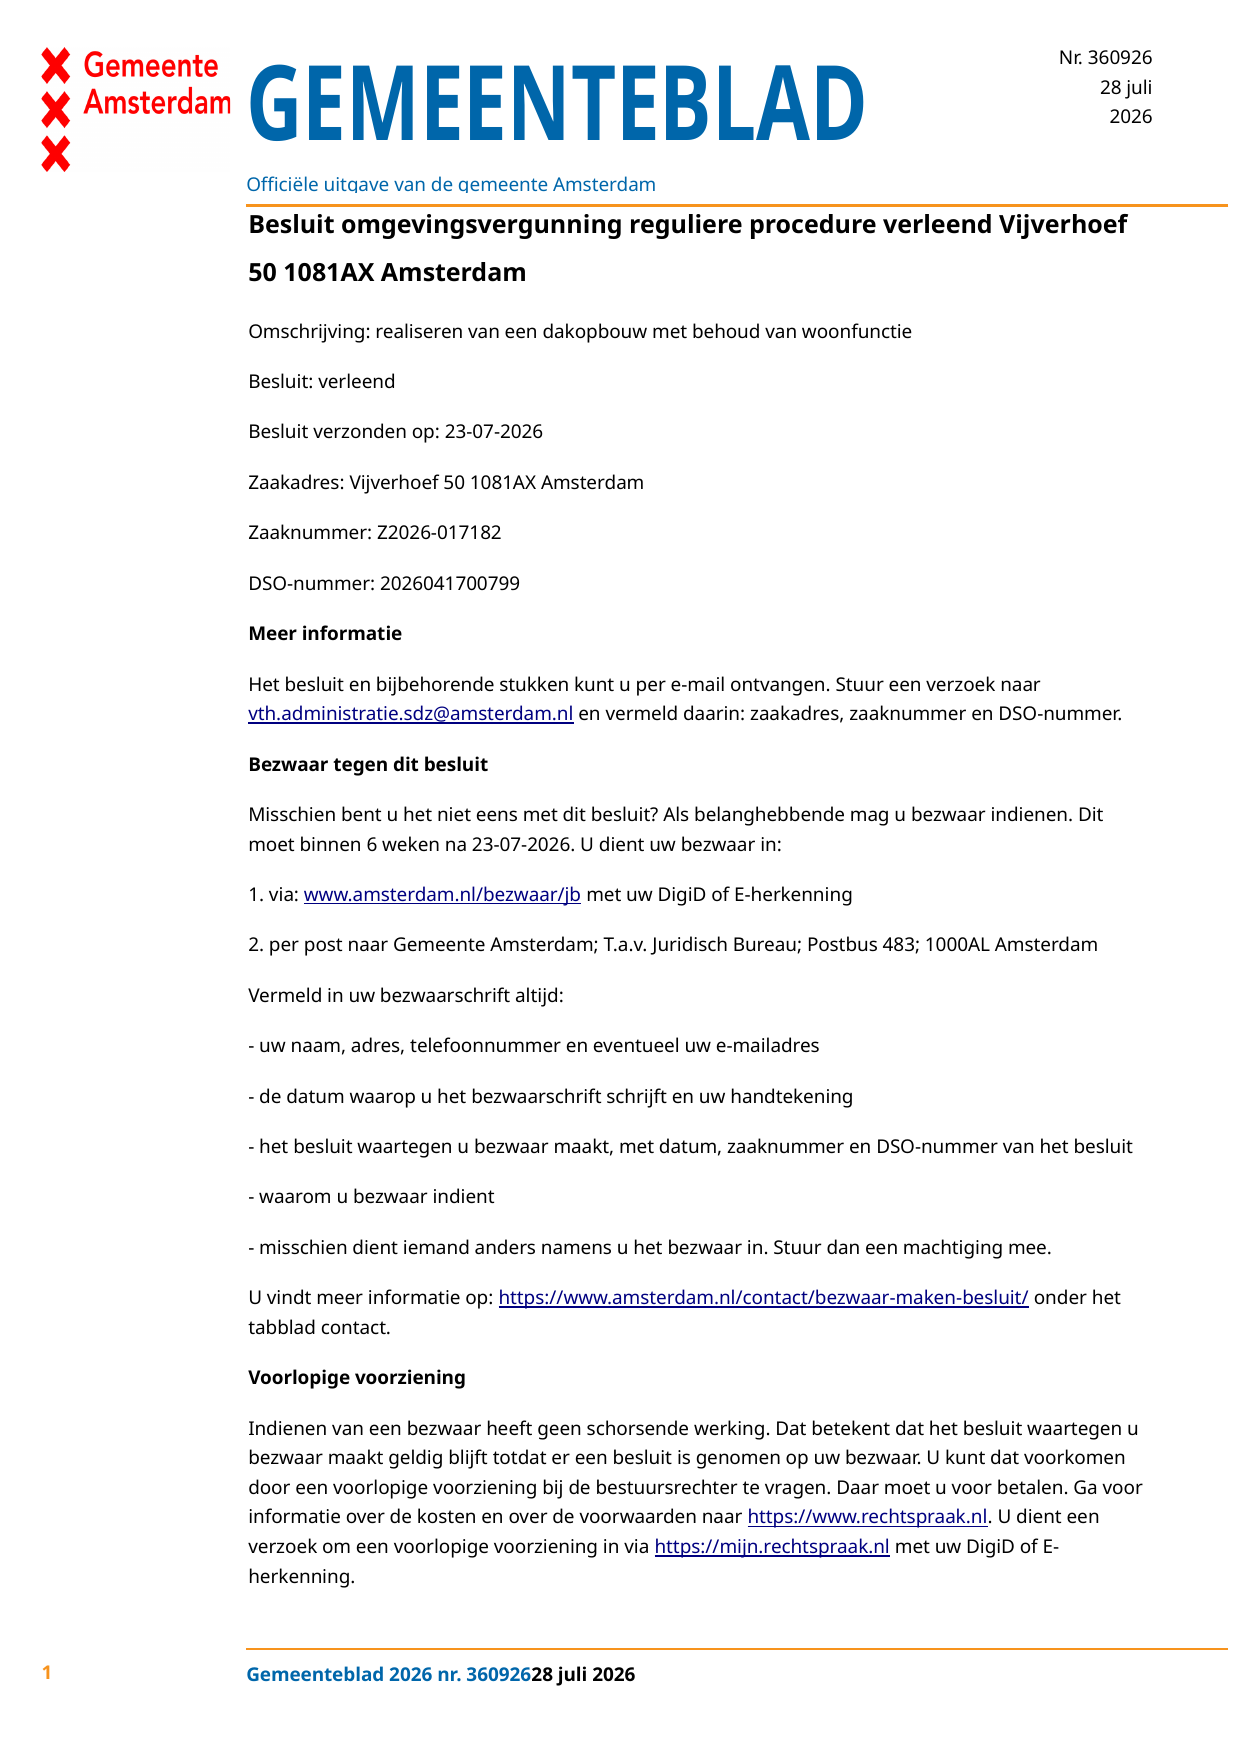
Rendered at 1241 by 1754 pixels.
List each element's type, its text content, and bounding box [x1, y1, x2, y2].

text Indienen van een bezwaar heeft geen schorsende werking. Dat betekent dat het besluit waartegen u bezwaar maakt geldig blijft totdat er een besluit is genomen op uw bezwaar. U kunt dat voorkomen door een voorlopige voorziening bij de bestuursrechter te vragen. Daar moet u voor betalen. Ga voor informatie over de kosten en over de voorwaarden naar https://www.rechtspraak.nl. U dient een verzoek om een voorlopige voorziening in via https://mijn.rechtspraak.nl met uw DigiD of E-herkenning. [248, 1415, 1152, 1589]
text Besluit verzonden op: 23-07-2026 [248, 419, 1152, 444]
text Zaakadres: Vijverhoef 50 1081AX Amsterdam [248, 469, 1152, 495]
text 2. per post naar Gemeente Amsterdam; T.a.v. Juridisch Bureau; Postbus 483; 1000AL Amsterdam [248, 932, 1152, 957]
text Bezwaar tegen dit besluit [248, 751, 1152, 777]
text - uw naam, adres, telefoonnummer en eventueel uw e-mailadres [248, 1032, 1152, 1058]
picture [41, 47, 231, 172]
text Besluit: verleend [248, 368, 1152, 394]
text Besluit omgevingsvergunning reguliere procedure verleend Vijverhoef 50 1081AX Amsterdam [248, 207, 1152, 288]
text Vermeld in uw bezwaarschrift altijd: [248, 982, 1152, 1008]
text - misschien dient iemand anders namens u het bezwaar in. Stuur dan een machtiging mee. [248, 1234, 1152, 1260]
text DSO-nummer: 2026041700799 [248, 570, 1152, 596]
text Omschrijving: realiseren van een dakopbouw met behoud van woonfunctie [248, 318, 1152, 344]
text - het besluit waartegen u bezwaar maakt, met datum, zaaknummer en DSO-nummer van het besluit [248, 1133, 1152, 1159]
text Voorlopige voorziening [248, 1364, 1152, 1390]
text Zaaknummer: Z2026-017182 [248, 519, 1152, 545]
text Misschien bent u het niet eens met dit besluit? Als belanghebbende mag u bezwaar indienen. Dit moet binnen 6 weken na 23-07-2026. U dient uw bezwaar in: [248, 801, 1152, 857]
text Meer informatie [248, 620, 1152, 646]
text 1. via: www.amsterdam.nl/bezwaar/jb met uw DigiD of E-herkenning [248, 881, 1152, 907]
text U vindt meer informatie op: https://www.amsterdam.nl/contact/bezwaar-maken-besluit/ onder het tabblad contact. [248, 1284, 1152, 1340]
text Het besluit en bijbehorende stukken kunt u per e-mail ontvangen. Stuur een verzoek naar vth.administratie.sdz@amsterdam.nl en vermeld daarin: zaakadres, zaaknummer en DSO-nummer. [248, 671, 1152, 726]
text - de datum waarop u het bezwaarschrift schrijft en uw handtekening [248, 1083, 1152, 1109]
text - waarom u bezwaar indient [248, 1184, 1152, 1209]
